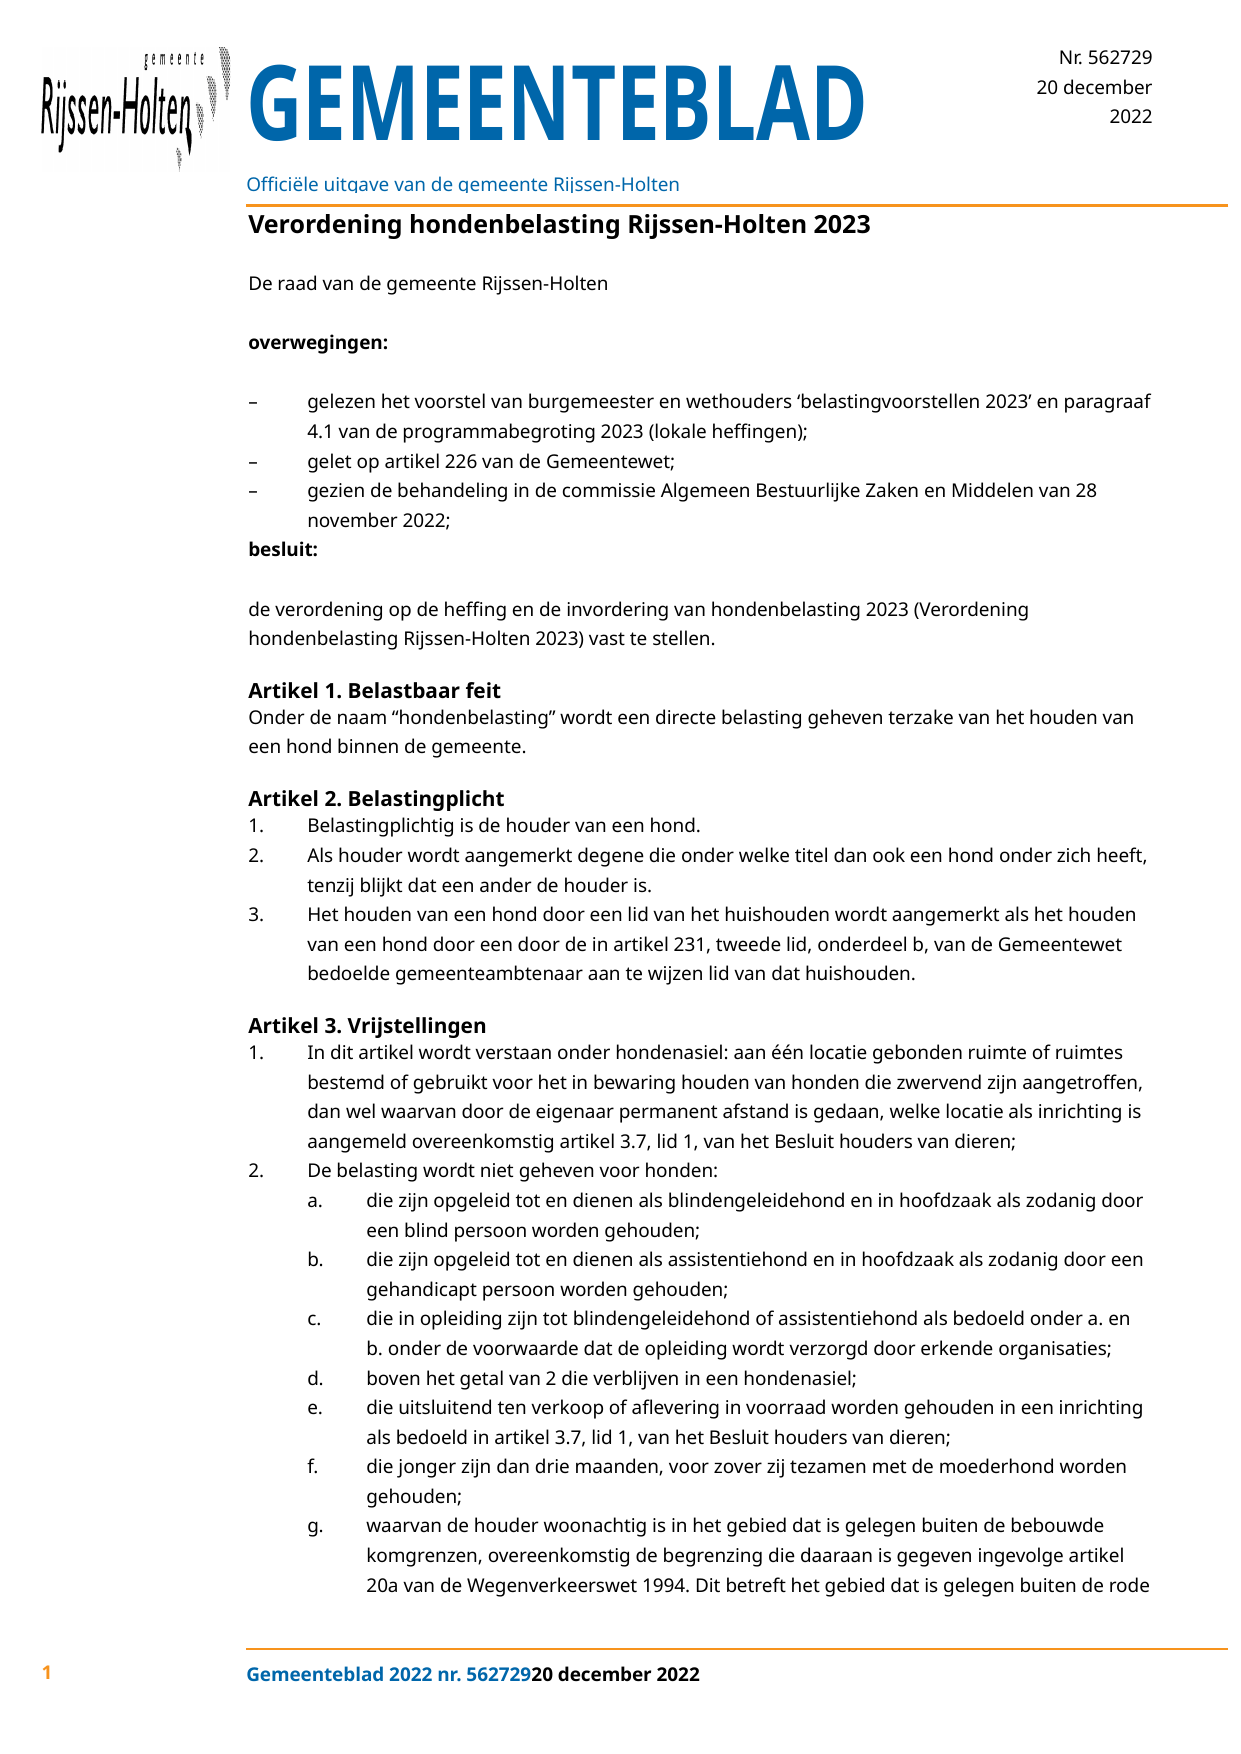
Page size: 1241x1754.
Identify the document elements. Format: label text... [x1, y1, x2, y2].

list Belastingplichtig is de houder van een hond. [248, 813, 1152, 838]
list die uitsluitend ten verkoop of aflevering in voorraad worden gehouden in een inrichting als bedoeld in artikel 3.7, lid 1, van het Besluit houders van dieren; [307, 1394, 1152, 1450]
list die zijn opgeleid tot en dienen als assistentiehond en in hoofdzaak als zodanig door een gehandicapt persoon worden gehouden; [307, 1246, 1152, 1302]
text Verordening hondenbelasting Rijssen-Holten 2023 [248, 207, 1152, 241]
text De raad van de gemeente Rijssen-Holten [248, 270, 1152, 296]
list In dit artikel wordt verstaan onder hondenasiel: aan één locatie gebonden ruimte of ruimtes bestemd of gebruikt voor het in bewaring houden van honden die zwervend zijn aangetroffen, dan wel waarvan door de eigenaar permanent afstand is gedaan, welke locatie als inrichting is aangemeld overeenkomstig artikel 3.7, lid 1, van het Besluit houders van dieren; [248, 1039, 1152, 1154]
list waarvan de houder woonachtig is in het gebied dat is gelegen buiten de bebouwde komgrenzen, overeenkomstig de begrenzing die daaraan is gegeven ingevolge artikel 20a van de Wegenverkeerswet 1994. Dit betreft het gebied dat is gelegen buiten de rode [307, 1513, 1152, 1598]
text besluit: [248, 537, 1152, 562]
text Artikel 2. Belastingplicht [248, 784, 1152, 813]
text overwegingen: [248, 329, 1152, 355]
text Artikel 3. Vrijstellingen [248, 1011, 1152, 1039]
text Onder de naam “hondenbelasting” wordt een directe belasting geheven terzake van het houden van een hond binnen de gemeente. [248, 704, 1152, 759]
list gelezen het voorstel van burgemeester en wethouders ‘belastingvoorstellen 2023’ en paragraaf 4.1 van de programmabegroting 2023 (lokale heffingen); [248, 389, 1152, 444]
list Het houden van een hond door een lid van het huishouden wordt aangemerkt als het houden van een hond door een door de in artikel 231, tweede lid, onderdeel b, van de Gemeentewet bedoelde gemeenteambtenaar aan te wijzen lid van dat huishouden. [248, 901, 1152, 986]
text de verordening op de heffing en de invordering van hondenbelasting 2023 (Verordening hondenbelasting Rijssen-Holten 2023) vast te stellen. [248, 596, 1152, 651]
list Als houder wordt aangemerkt degene die onder welke titel dan ook een hond onder zich heeft, tenzij blijkt dat een ander de houder is. [248, 842, 1152, 897]
list die zijn opgeleid tot en dienen als blindengeleidehond en in hoofdzaak als zodanig door een blind persoon worden gehouden; [307, 1187, 1152, 1243]
list gelet op artikel 226 van de Gemeentewet; [248, 448, 1152, 473]
text Artikel 1. Belastbaar feit [248, 676, 1152, 704]
list die jonger zijn dan drie maanden, voor zover zij tezamen met de moederhond worden gehouden; [307, 1453, 1152, 1509]
list boven het getal van 2 die verblijven in een hondenasiel; [307, 1365, 1152, 1391]
list gezien de behandeling in de commissie Algemeen Bestuurlijke Zaken en Middelen van 28 november 2022; [248, 477, 1152, 533]
list die in opleiding zijn tot blindengeleidehond of assistentiehond als bedoeld onder a. en b. onder de voorwaarde dat de opleiding wordt verzorgd door erkende organisaties; [307, 1306, 1152, 1361]
picture [41, 47, 231, 172]
list De belasting wordt niet geheven voor honden: [248, 1158, 1152, 1183]
